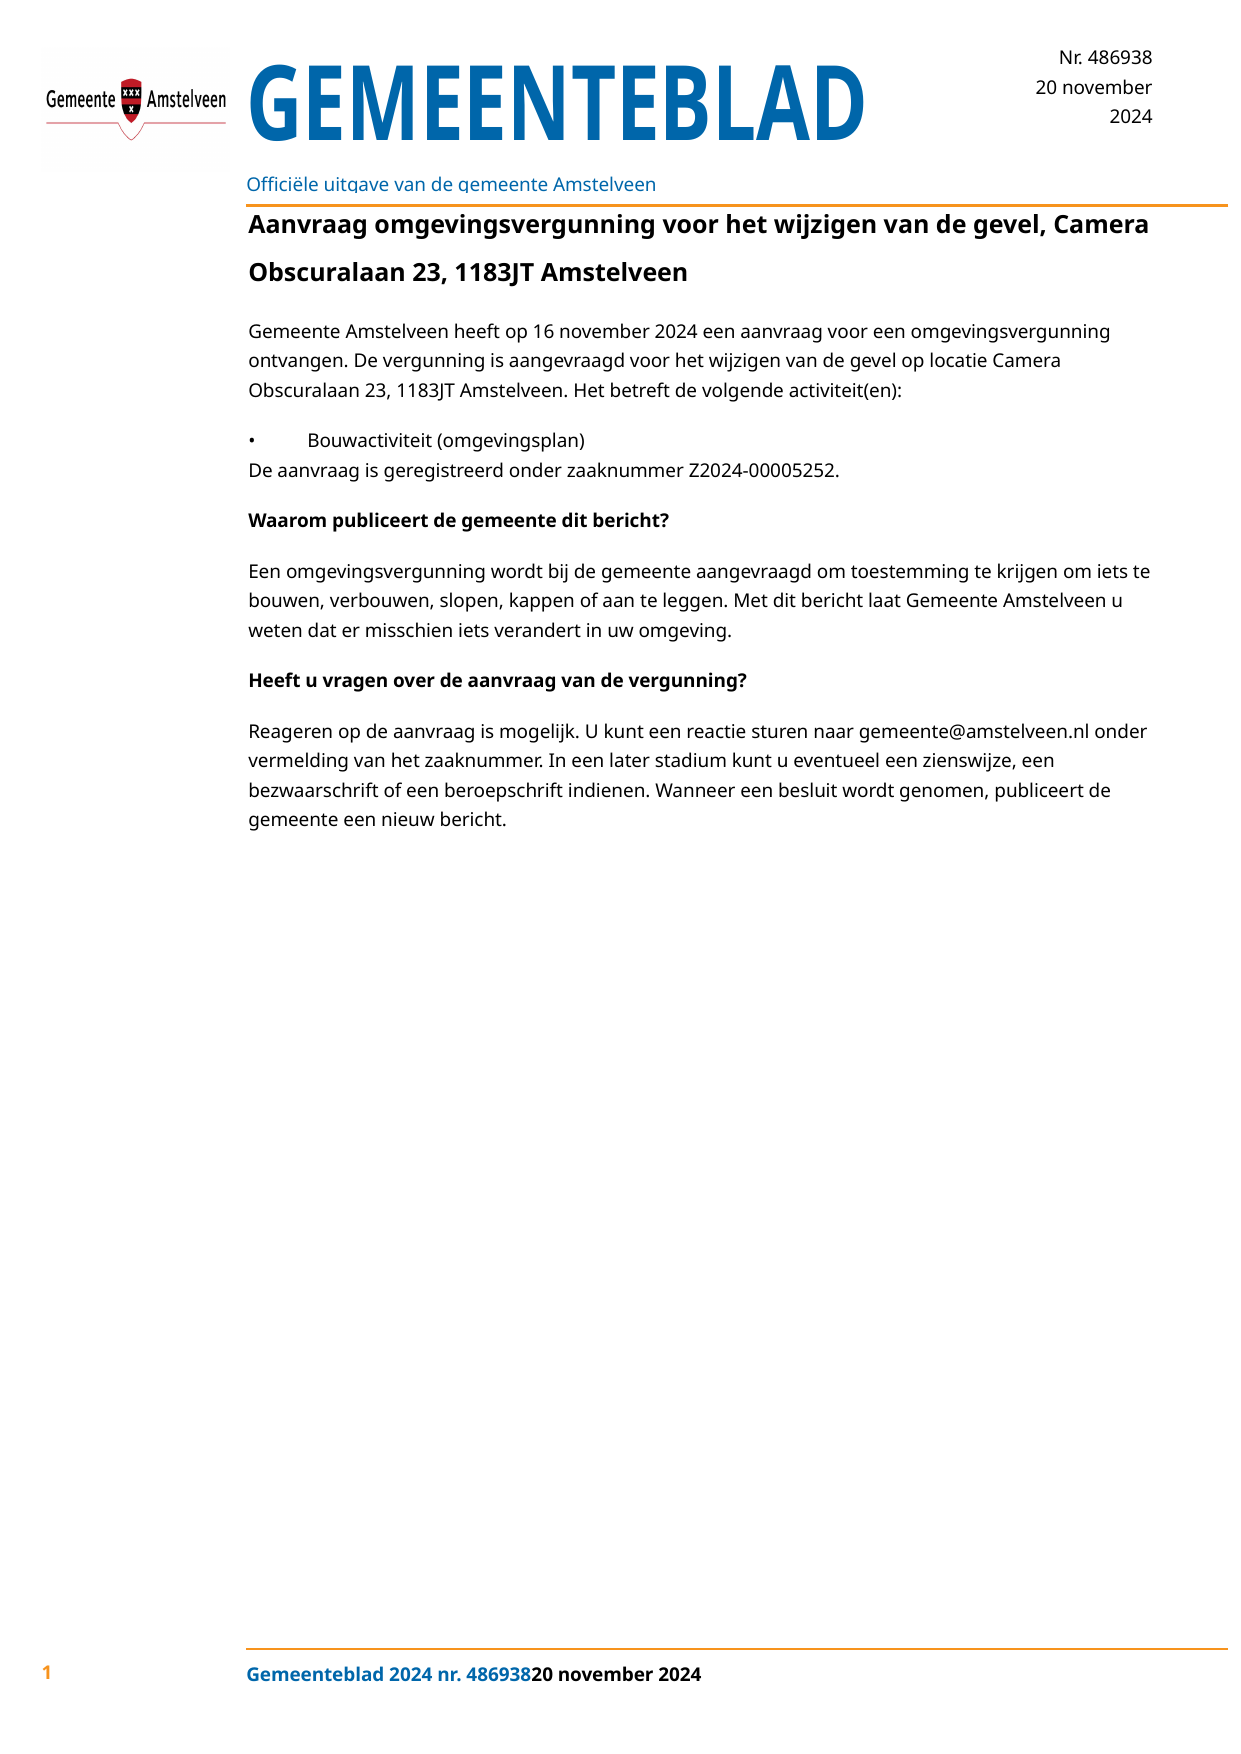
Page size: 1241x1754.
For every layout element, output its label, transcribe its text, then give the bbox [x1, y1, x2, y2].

text Heeft u vragen over de aanvraag van de vergunning? [248, 667, 1152, 693]
list Bouwactiviteit (omgevingsplan) [248, 427, 1152, 453]
text Aanvraag omgevingsvergunning voor het wijzigen van de gevel, Camera Obscuralaan 23, 1183JT Amstelveen [248, 207, 1152, 288]
text Gemeente Amstelveen heeft op 16 november 2024 een aanvraag voor een omgevingsvergunning ontvangen. De vergunning is aangevraagd voor het wijzigen van de gevel op locatie Camera Obscuralaan 23, 1183JT Amstelveen. Het betreft de volgende activiteit(en): [248, 318, 1152, 403]
picture [41, 47, 231, 172]
text Reageren op de aanvraag is mogelijk. U kunt een reactie sturen naar gemeente@amstelveen.nl onder vermelding van het zaaknummer. In een later stadium kunt u eventueel een zienswijze, een bezwaarschrift of een beroepschrift indienen. Wanneer een besluit wordt genomen, publiceert de gemeente een nieuw bericht. [248, 718, 1152, 832]
text Waarom publiceert de gemeente dit bericht? [248, 507, 1152, 533]
text De aanvraag is geregistreerd onder zaaknummer Z2024-00005252. [248, 457, 1152, 483]
text Een omgevingsvergunning wordt bij de gemeente aangevraagd om toestemming te krijgen om iets te bouwen, verbouwen, slopen, kappen of aan te leggen. Met dit bericht laat Gemeente Amstelveen u weten dat er misschien iets verandert in uw omgeving. [248, 558, 1152, 643]
